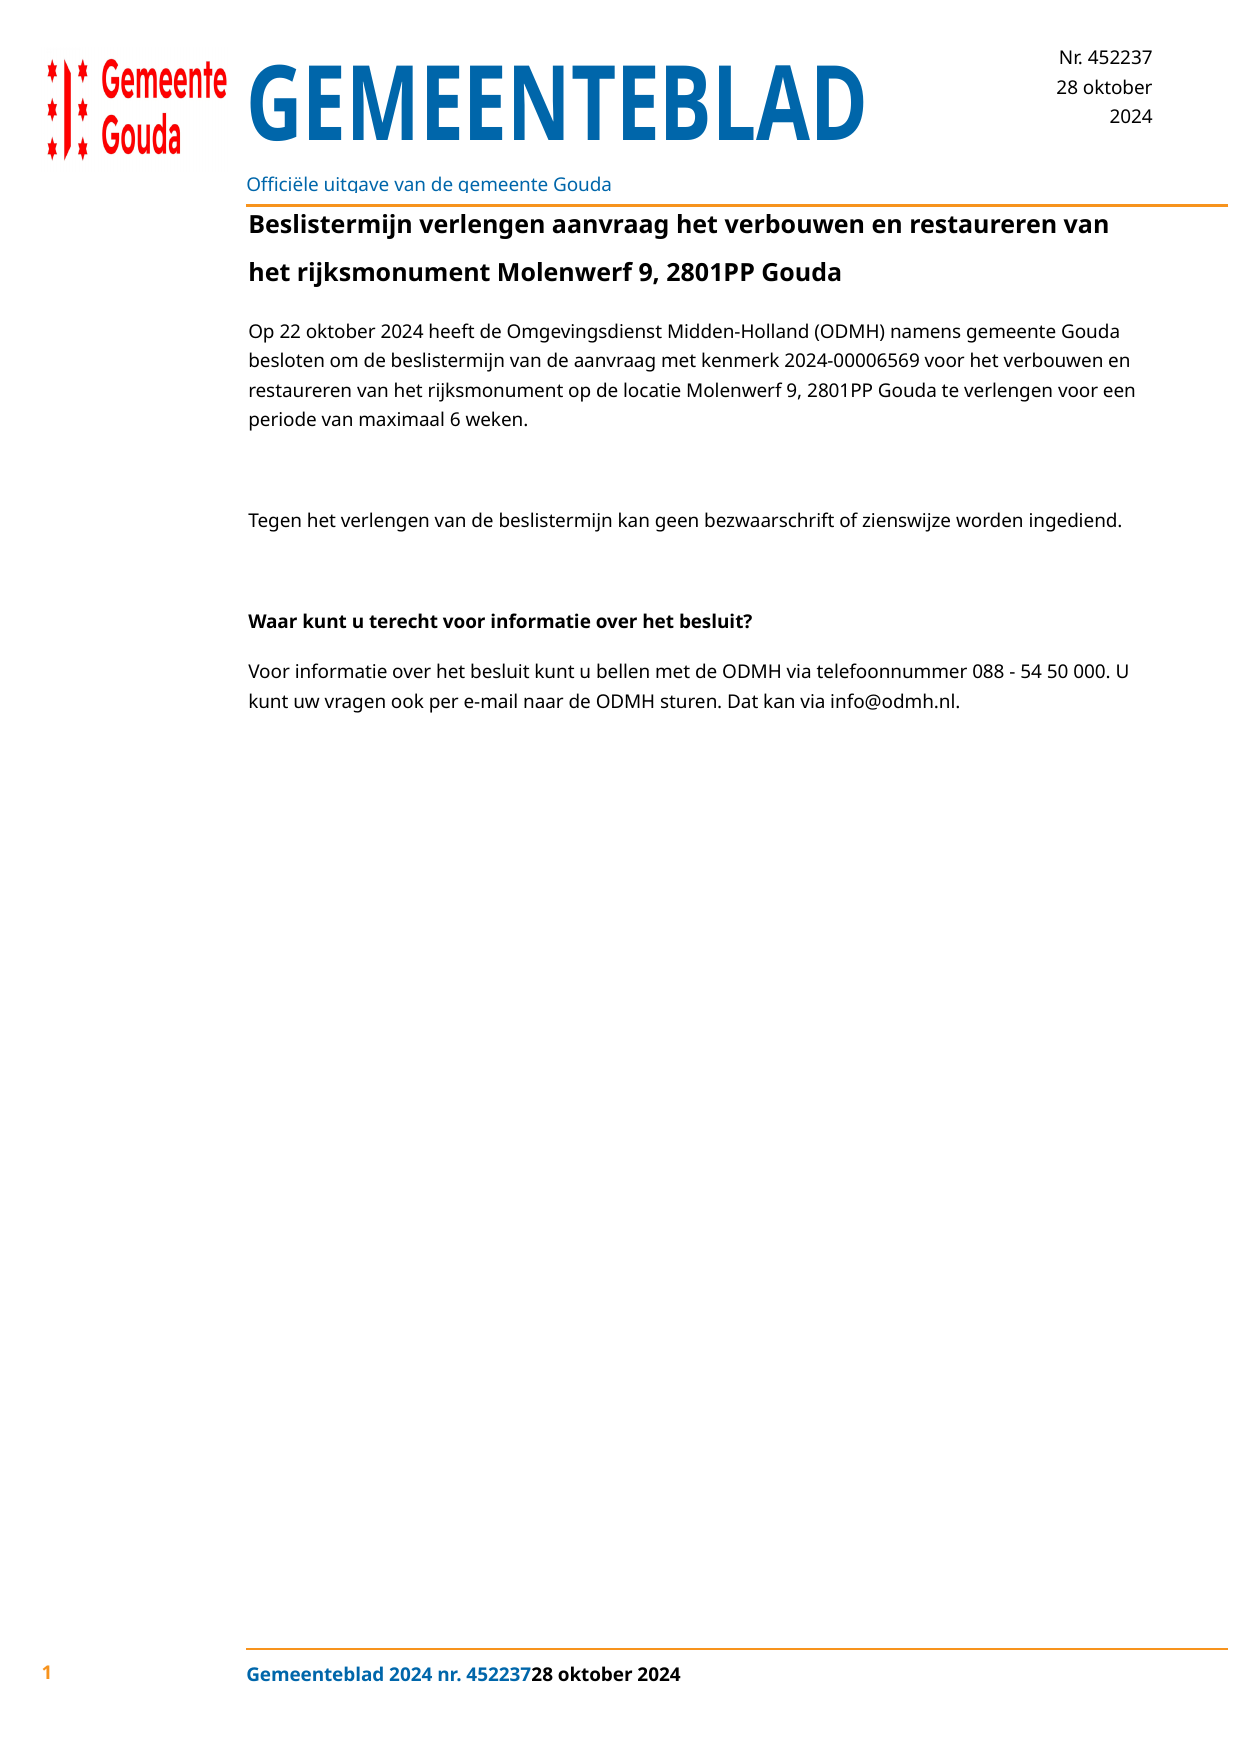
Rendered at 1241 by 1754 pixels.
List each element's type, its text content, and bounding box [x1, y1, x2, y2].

text Voor informatie over het besluit kunt u bellen met de ODMH via telefoonnummer 088 - 54 50 000. U kunt uw vragen ook per e-mail naar de ODMH sturen. Dat kan via info@odmh.nl. [248, 659, 1152, 714]
text Tegen het verlengen van de beslistermijn kan geen bezwaarschrift of zienswijze worden ingediend. [248, 507, 1152, 533]
picture [41, 47, 231, 172]
text Op 22 oktober 2024 heeft de Omgevingsdienst Midden-Holland (ODMH) namens gemeente Gouda besloten om de beslistermijn van de aanvraag met kenmerk 2024-00006569 voor het verbouwen en restaureren van het rijksmonument op de locatie Molenwerf 9, 2801PP Gouda te verlengen voor een periode van maximaal 6 weken. [248, 318, 1152, 432]
text Beslistermijn verlengen aanvraag het verbouwen en restaureren van het rijksmonument Molenwerf 9, 2801PP Gouda [248, 207, 1152, 288]
text Waar kunt u terecht voor informatie over het besluit? [248, 608, 1152, 634]
